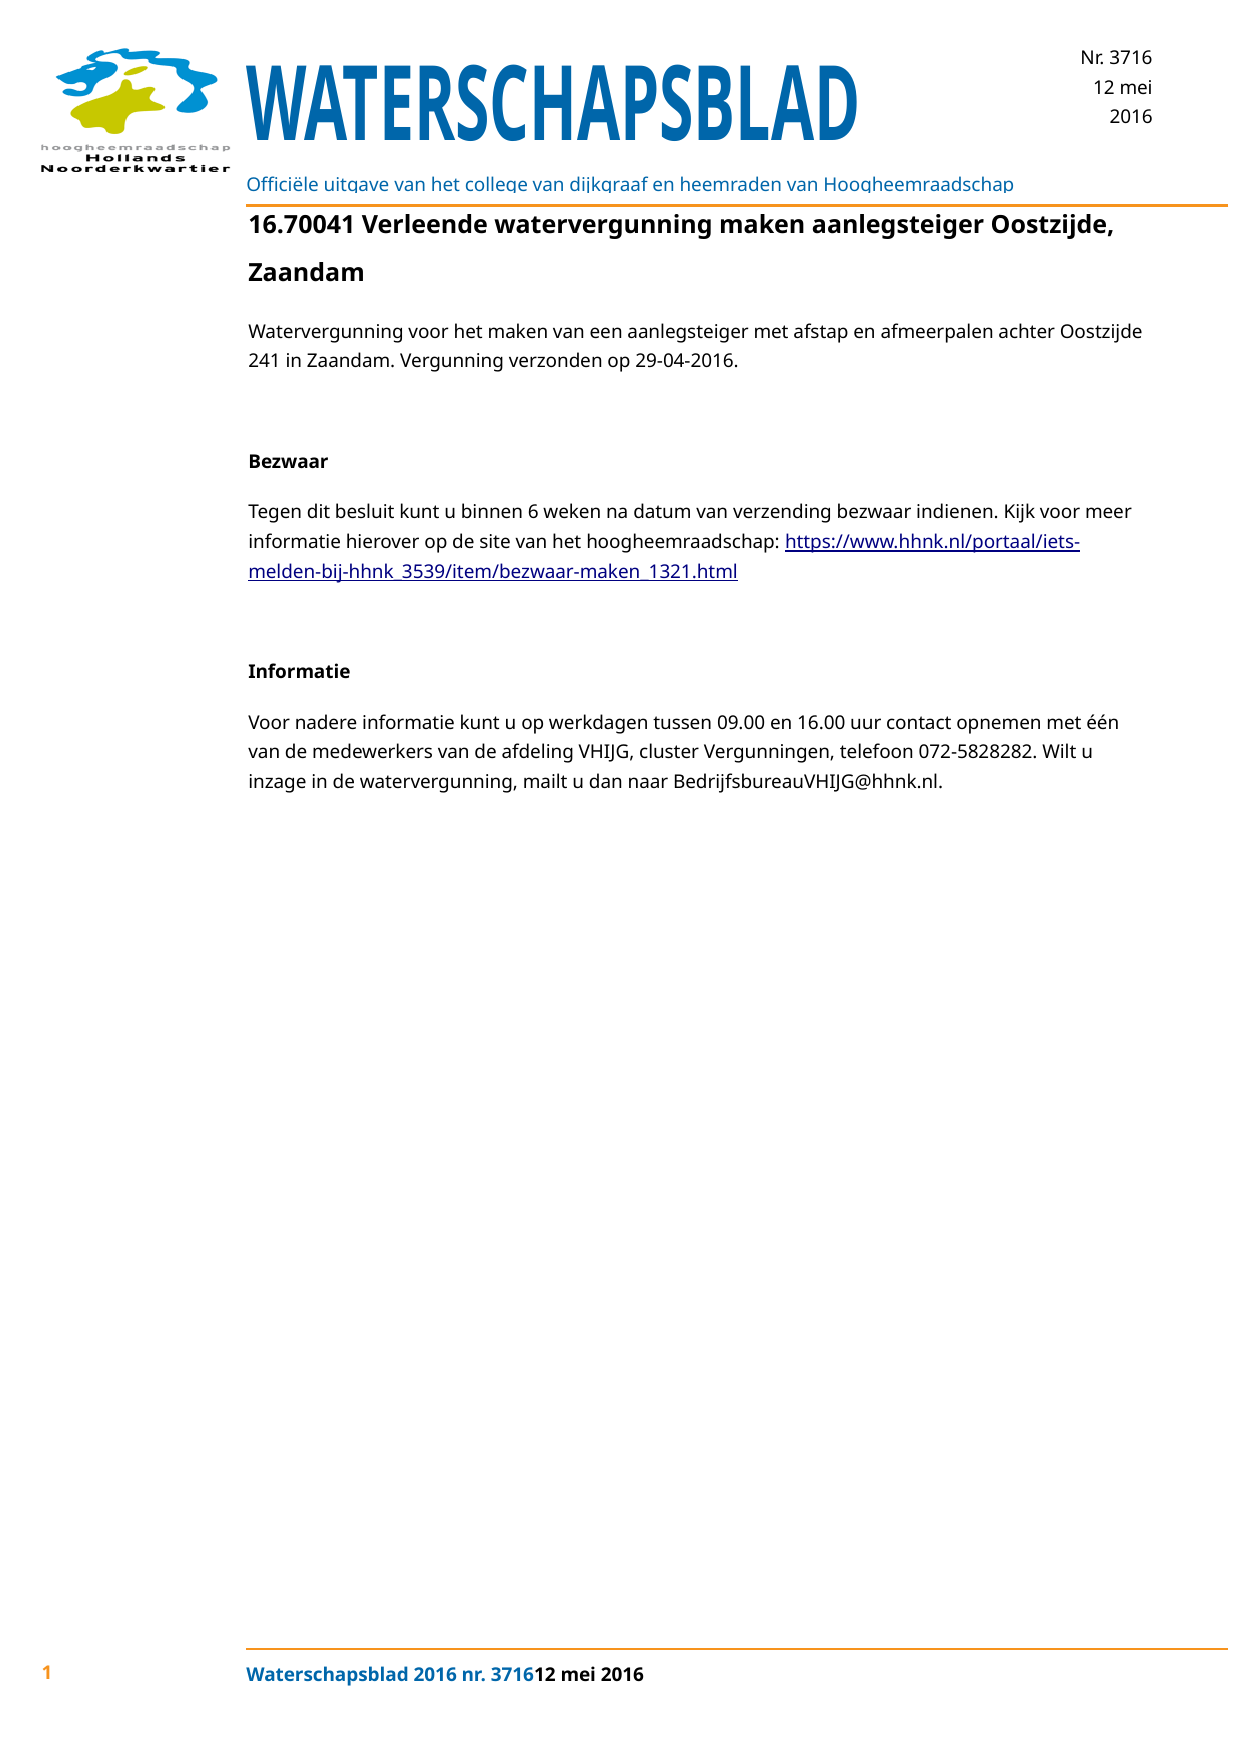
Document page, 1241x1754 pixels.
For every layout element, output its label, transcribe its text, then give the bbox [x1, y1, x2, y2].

picture [41, 47, 231, 172]
text 16.70041 Verleende watervergunning maken aanlegsteiger Oostzijde, Zaandam [248, 207, 1152, 288]
text Informatie [248, 659, 1152, 684]
text Voor nadere informatie kunt u op werkdagen tussen 09.00 en 16.00 uur contact opnemen met één van de medewerkers van de afdeling VHIJG, cluster Vergunningen, telefoon 072-5828282. Wilt u inzage in de watervergunning, mailt u dan naar BedrijfsbureauVHIJG@hhnk.nl. [248, 709, 1152, 794]
text Watervergunning voor het maken van een aanlegsteiger met afstap en afmeerpalen achter Oostzijde 241 in Zaandam. Vergunning verzonden op 29-04-2016. [248, 318, 1152, 373]
text Bezwaar [248, 448, 1152, 474]
text Tegen dit besluit kunt u binnen 6 weken na datum van verzending bezwaar indienen. Kijk voor meer informatie hierover op de site van het hoogheemraadschap: https://www.hhnk.nl/portaal/iets-melden-bij-hhnk_3539/item/bezwaar-maken_1321.html [248, 499, 1152, 584]
